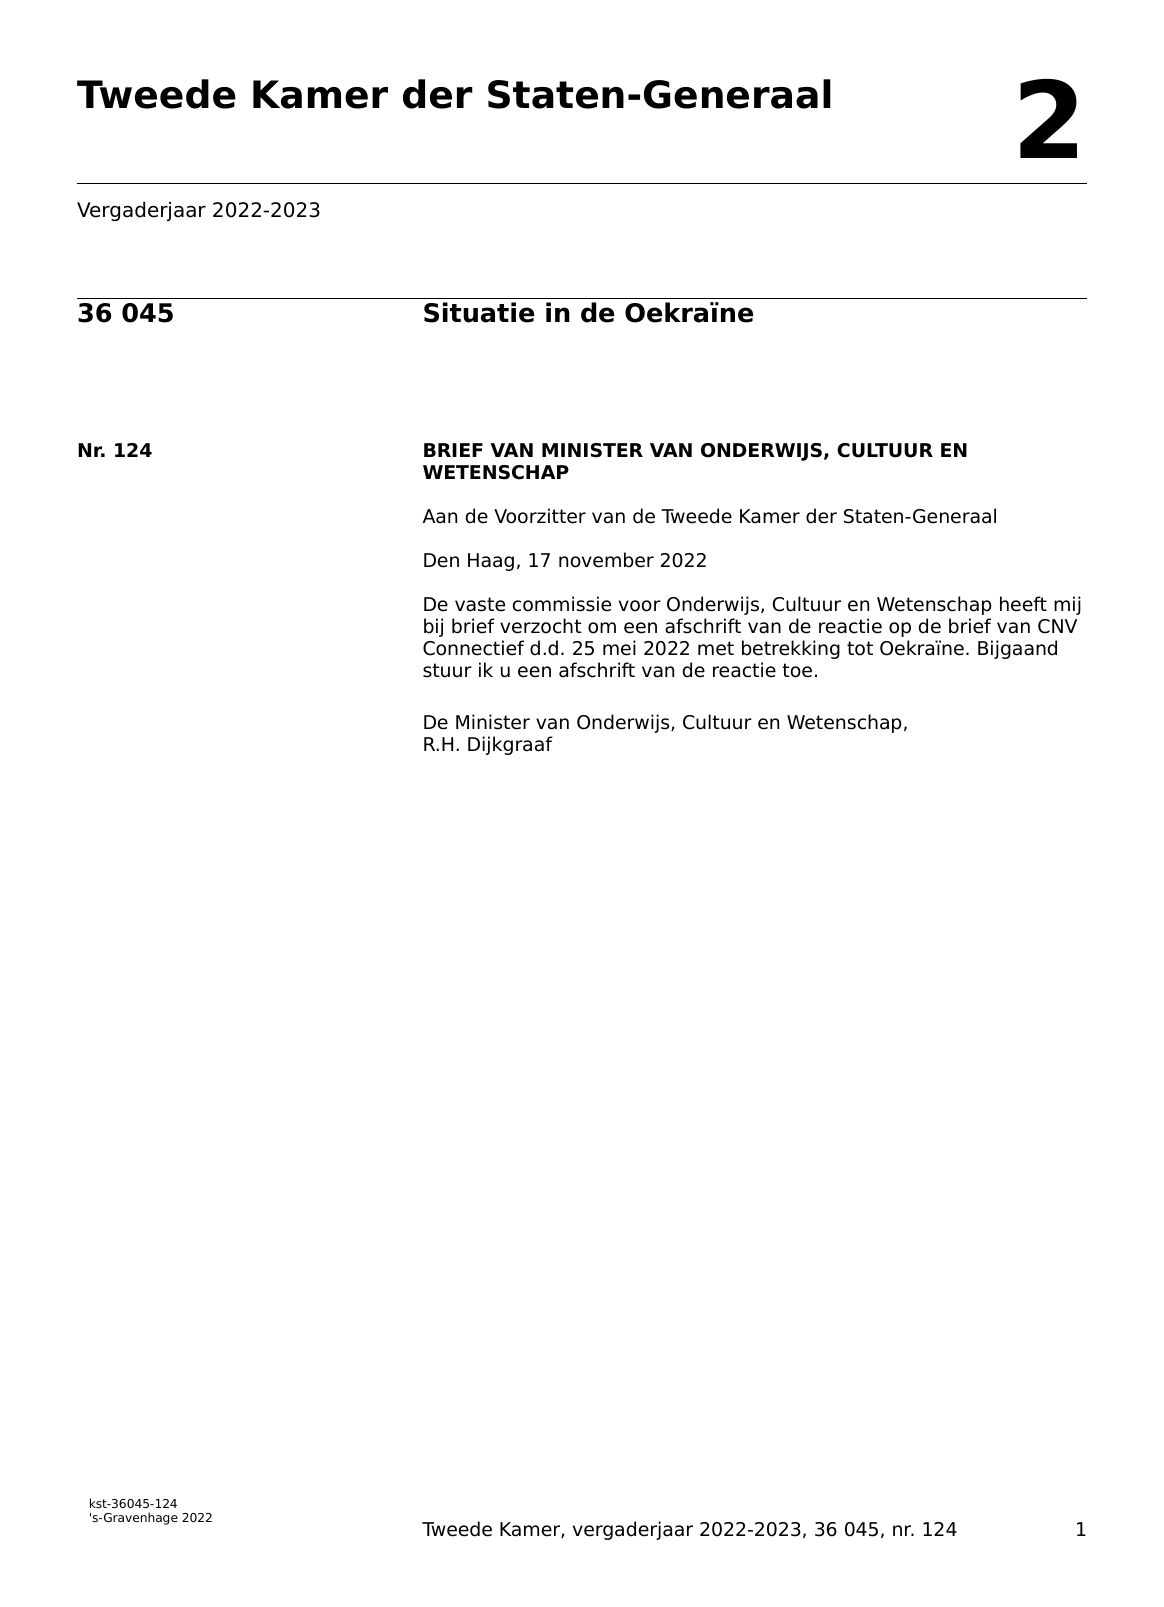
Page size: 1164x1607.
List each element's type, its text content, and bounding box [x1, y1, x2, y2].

table_cell Vergaderjaar 2022-2023 [77, 184, 1087, 298]
text kst-36045-124 [88, 1497, 323, 1511]
text 's-Gravenhage 2022 [88, 1511, 323, 1525]
subtitle Nr. 124 BRIEF VAN MINISTER VAN ONDERWIJS, CULTUUR EN WETENSCHAP [77, 440, 1087, 484]
text Den Haag, 17 november 2022 [422, 550, 1087, 572]
text De Minister van Onderwijs, Cultuur en Wetenschap, R.H. Dijkgraaf [422, 712, 1087, 756]
subtitle 36 045 Situatie in de Oekraïne [77, 299, 1087, 329]
text De vaste commissie voor Onderwijs, Cultuur en Wetenschap heeft mij bij brief verzocht om een afschrift van de reactie op de brief van CNV Connectief d.d. 25 mei 2022 met betrekking tot Oekraïne. Bijgaand stuur ik u een afschrift van de reactie toe. [422, 594, 1087, 682]
table_header Tweede Kamer der Staten-Generaal [77, 59, 886, 183]
table_header 2 [886, 59, 1087, 183]
text Aan de Voorzitter van de Tweede Kamer der Staten-Generaal [422, 506, 1087, 528]
